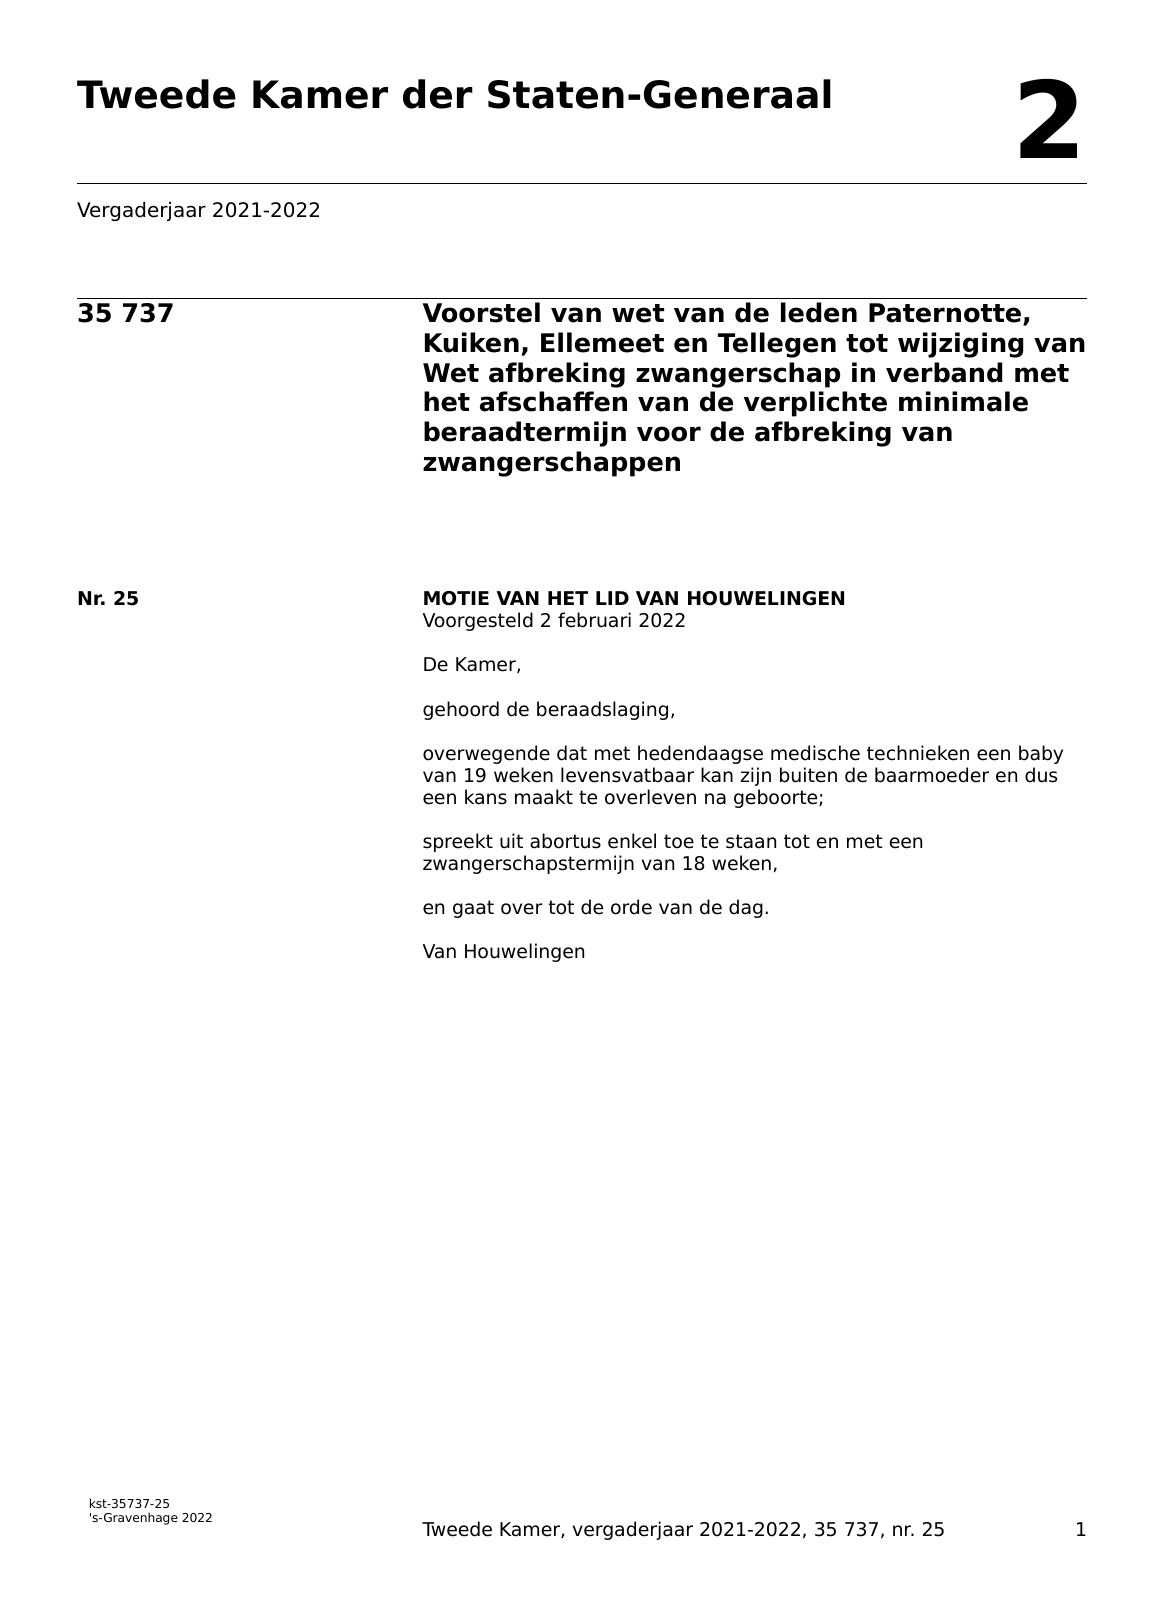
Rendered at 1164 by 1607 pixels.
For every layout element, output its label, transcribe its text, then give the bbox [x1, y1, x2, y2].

table_header 2 [886, 59, 1087, 183]
text 's-Gravenhage 2022 [88, 1511, 323, 1525]
text Voorgesteld 2 februari 2022 [422, 610, 1087, 632]
table_header Tweede Kamer der Staten-Generaal [77, 59, 886, 183]
text gehoord de beraadslaging, [422, 698, 1087, 720]
text overwegende dat met hedendaagse medische technieken een baby van 19 weken levensvatbaar kan zijn buiten de baarmoeder en dus een kans maakt te overleven na geboorte; [422, 743, 1087, 808]
text Van Houwelingen [422, 941, 1087, 963]
text kst-35737-25 [88, 1497, 323, 1511]
text De Kamer, [422, 654, 1087, 676]
table_cell Vergaderjaar 2021-2022 [77, 184, 1087, 298]
text spreekt uit abortus enkel toe te staan tot en met een zwangerschapstermijn van 18 weken, [422, 831, 1087, 875]
subtitle Nr. 25 MOTIE VAN HET LID VAN HOUWELINGEN [77, 588, 1087, 610]
text en gaat over tot de orde van de dag. [422, 897, 1087, 919]
subtitle 35 737 Voorstel van wet van de leden Paternotte, Kuiken, Ellemeet en Tellegen tot wijziging van Wet afbreking zwangerschap in verband met het afschaffen van de verplichte minimale beraadtermijn voor de afbreking van zwangerschappen [77, 299, 1087, 477]
